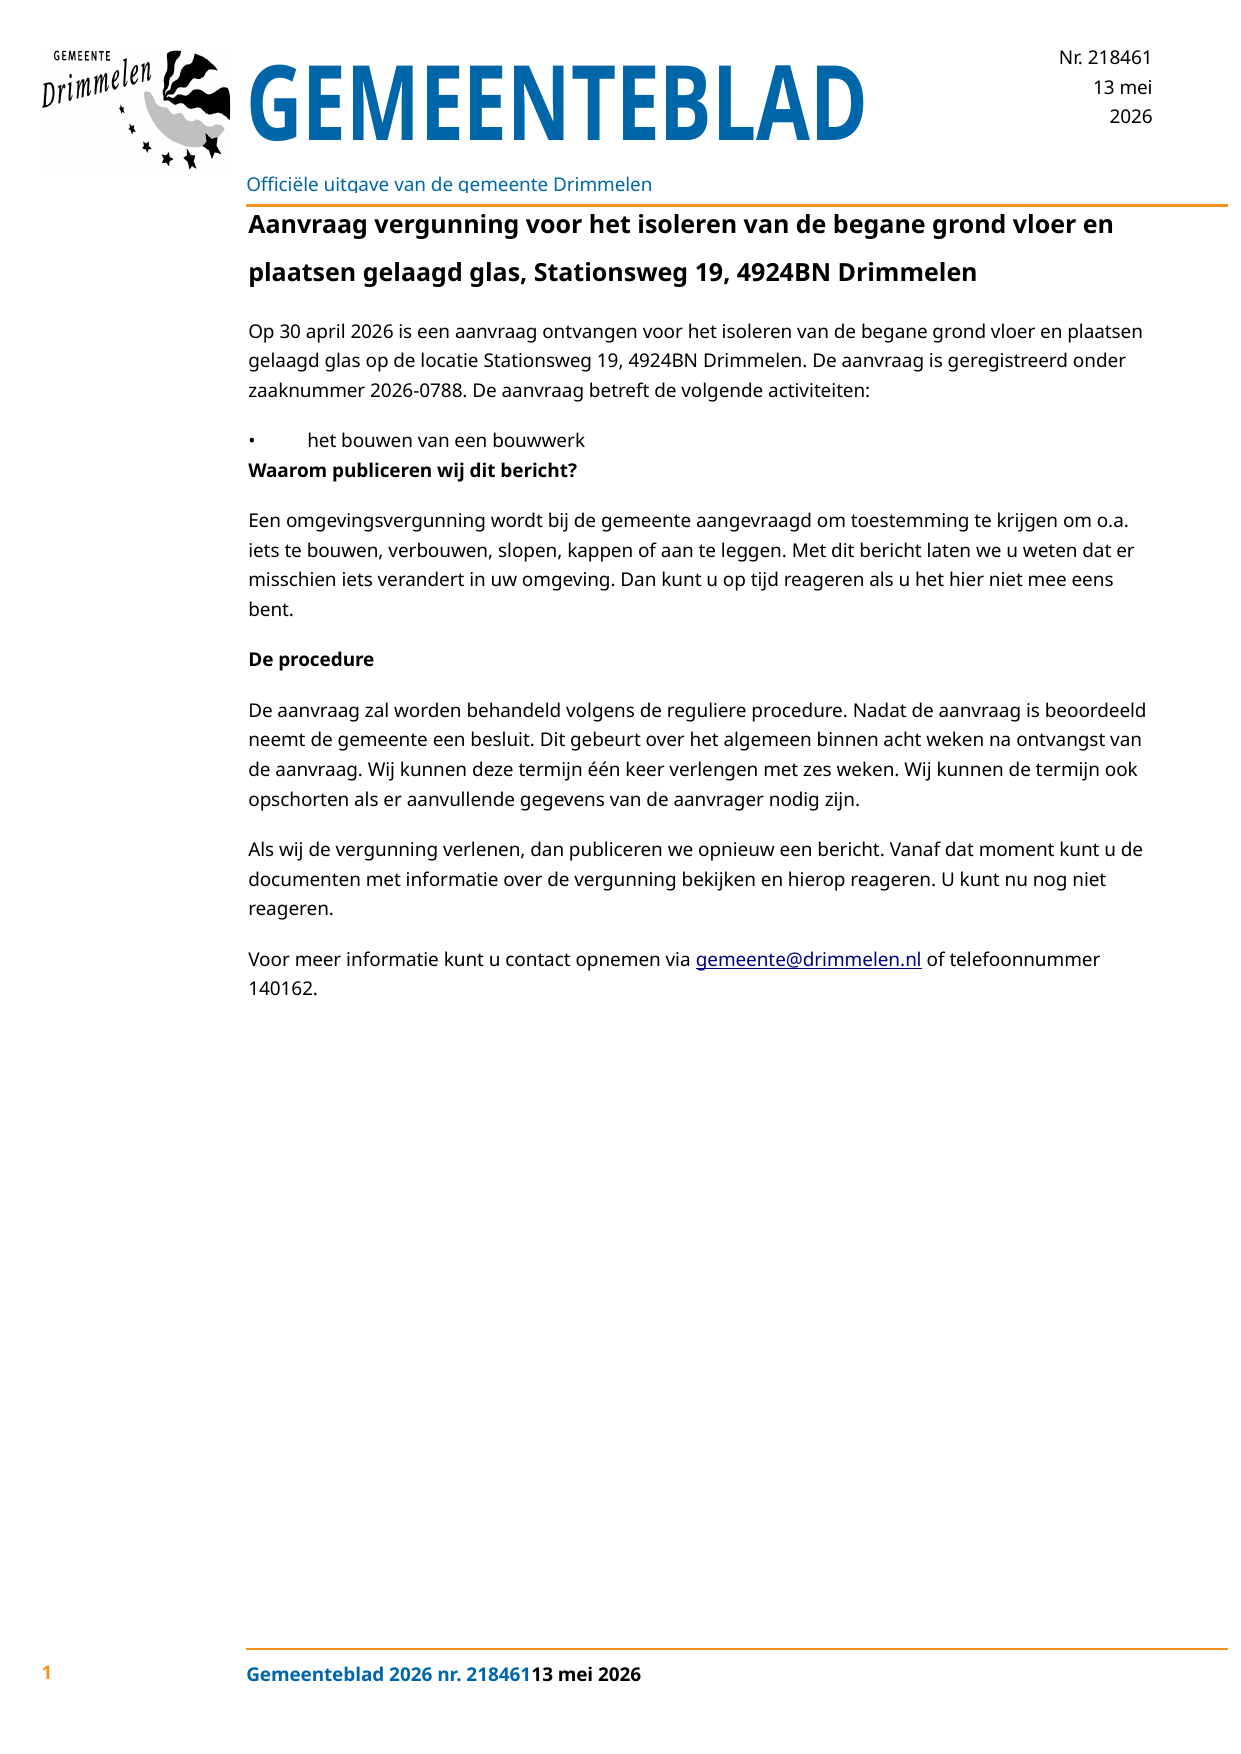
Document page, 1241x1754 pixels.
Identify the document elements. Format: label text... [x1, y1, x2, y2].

text Op 30 april 2026 is een aanvraag ontvangen voor het isoleren van de begane grond vloer en plaatsen gelaagd glas op de locatie Stationsweg 19, 4924BN Drimmelen. De aanvraag is geregistreerd onder zaaknummer 2026-0788. De aanvraag betreft de volgende activiteiten: [248, 318, 1152, 403]
text De procedure [248, 647, 1152, 672]
text Aanvraag vergunning voor het isoleren van de begane grond vloer en plaatsen gelaagd glas, Stationsweg 19, 4924BN Drimmelen [248, 207, 1152, 288]
text De aanvraag zal worden behandeld volgens de reguliere procedure. Nadat de aanvraag is beoordeeld neemt de gemeente een besluit. Dit gebeurt over het algemeen binnen acht weken na ontvangst van de aanvraag. Wij kunnen deze termijn één keer verlengen met zes weken. Wij kunnen de termijn ook opschorten als er aanvullende gegevens van de aanvrager nodig zijn. [248, 697, 1152, 812]
picture [41, 47, 231, 172]
text Als wij de vergunning verlenen, dan publiceren we opnieuw een bericht. Vanaf dat moment kunt u de documenten met informatie over de vergunning bekijken en hierop reageren. U kunt nu nog niet reageren. [248, 836, 1152, 921]
text Een omgevingsvergunning wordt bij de gemeente aangevraagd om toestemming te krijgen om o.a. iets te bouwen, verbouwen, slopen, kappen of aan te leggen. Met dit bericht laten we u weten dat er misschien iets verandert in uw omgeving. Dan kunt u op tijd reageren als u het hier niet mee eens bent. [248, 507, 1152, 622]
text Waarom publiceren wij dit bericht? [248, 457, 1152, 483]
list het bouwen van een bouwwerk [248, 427, 1152, 453]
text Voor meer informatie kunt u contact opnemen via gemeente@drimmelen.nl of telefoonnummer 140162. [248, 946, 1152, 1001]
